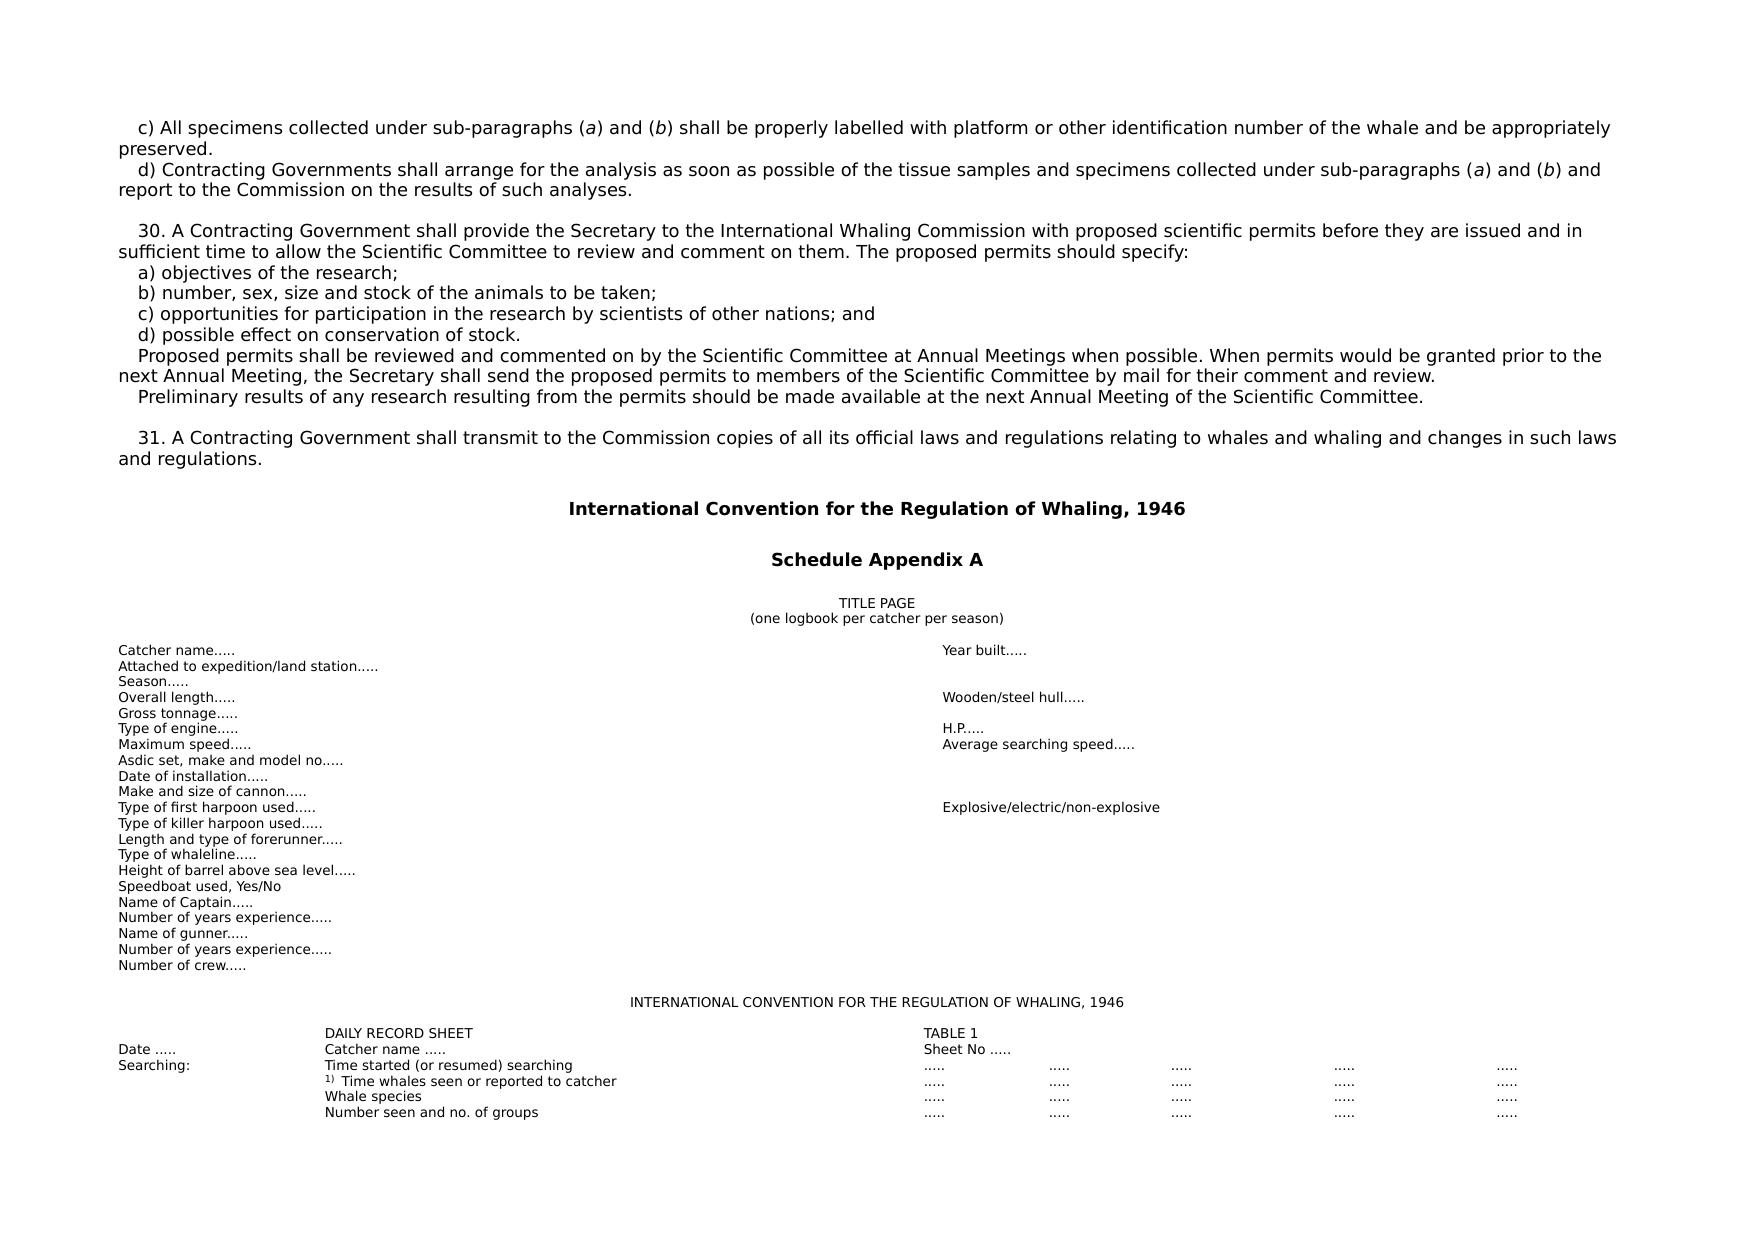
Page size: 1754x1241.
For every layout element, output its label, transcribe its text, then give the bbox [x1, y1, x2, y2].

text 31. A Contracting Government shall transmit to the Commission copies of all its official laws and regulations relating to whales and whaling and changes in such laws and regulations. [118, 428, 1636, 469]
table_cell TABLE 1 [918, 1026, 1636, 1042]
table_cell [936, 957, 1636, 973]
text d) Contracting Governments shall arrange for the analysis as soon as possible of the tissue samples and specimens collected under sub-paragraphs (a) and (b) and report to the Commission on the results of such analyses. [118, 159, 1636, 201]
table_cell ..... [1328, 1105, 1490, 1121]
table_cell ..... [918, 1089, 1043, 1105]
table_cell ..... [1490, 1089, 1636, 1105]
table_cell Length and type of forerunner..... [118, 831, 936, 847]
table_cell [118, 1011, 1636, 1026]
table_cell [936, 674, 1636, 690]
text Preliminary results of any research resulting from the permits should be made available at the next Annual Meeting of the Scientific Committee. [118, 387, 1636, 408]
subtitle International Convention for the Regulation of Whaling, 1946 [118, 499, 1636, 520]
table_header INTERNATIONAL CONVENTION FOR THE REGULATION OF WHALING, 1946 [118, 995, 1636, 1011]
text b) number, sex, size and stock of the animals to be taken; [118, 283, 1636, 304]
table_cell [936, 769, 1636, 784]
table_cell [936, 816, 1636, 831]
table_cell ..... [1165, 1074, 1327, 1089]
table_cell [936, 706, 1636, 721]
table_cell [936, 894, 1636, 910]
table_cell [936, 879, 1636, 894]
table_cell ..... [1043, 1074, 1165, 1089]
table_cell Name of Captain..... [118, 894, 936, 910]
table_cell [936, 942, 1636, 957]
table_cell ..... [1328, 1074, 1490, 1089]
table_cell ..... [1043, 1058, 1165, 1073]
table_cell [118, 627, 1636, 643]
table_cell [936, 863, 1636, 879]
table_cell [118, 1105, 319, 1121]
table_cell ..... [1328, 1058, 1490, 1073]
table_cell Type of whaleline..... [118, 847, 936, 863]
table_cell Catcher name..... [118, 643, 936, 658]
table_cell [118, 1089, 319, 1105]
table_cell Whale species [319, 1089, 918, 1105]
table_cell ..... [1165, 1105, 1327, 1121]
table_cell ..... [1490, 1074, 1636, 1089]
text a) objectives of the research; [118, 262, 1636, 283]
table_cell ..... [1490, 1105, 1636, 1121]
table_cell [936, 847, 1636, 863]
table_cell Date of installation..... [118, 769, 936, 784]
table_cell [936, 926, 1636, 942]
table_header TITLE PAGE [118, 596, 1636, 611]
table_cell ..... [918, 1058, 1043, 1073]
table_cell ..... [1328, 1089, 1490, 1105]
table_cell Gross tonnage..... [118, 706, 936, 721]
table_cell Type of first harpoon used..... [118, 800, 936, 816]
table_cell Searching: [118, 1058, 319, 1073]
table_cell ..... [1043, 1105, 1165, 1121]
table_cell ..... [1165, 1089, 1327, 1105]
table_cell [118, 1074, 319, 1089]
table_cell ..... [1165, 1058, 1327, 1073]
text 30. A Contracting Government shall provide the Secretary to the International Whaling Commission with proposed scientific permits before they are issued and in sufficient time to allow the Scientific Committee to review and comment on them. The proposed permits should specify: [118, 221, 1636, 262]
table_cell Number of years experience..... [118, 910, 936, 926]
table_cell Time started (or resumed) searching [319, 1058, 918, 1073]
table_cell ..... [1043, 1089, 1165, 1105]
table_cell [118, 1026, 319, 1042]
table_cell Date ..... [118, 1042, 319, 1058]
table_cell ..... [918, 1074, 1043, 1089]
table_cell Maximum speed..... [118, 737, 936, 753]
table_cell Speedboat used, Yes/No [118, 879, 936, 894]
table_cell 1) Time whales seen or reported to catcher [319, 1074, 918, 1089]
text c) All specimens collected under sub-paragraphs (a) and (b) shall be properly labelled with platform or other identification number of the whale and be appropriately preserved. [118, 118, 1636, 159]
table_cell [936, 753, 1636, 768]
table_cell Number of crew..... [118, 957, 936, 973]
text Proposed permits shall be reviewed and commented on by the Scientific Committee at Annual Meetings when possible. When permits would be granted prior to the next Annual Meeting, the Secretary shall send the proposed permits to members of the Scientific Committee by mail for their comment and review. [118, 345, 1636, 387]
table_cell DAILY RECORD SHEET [319, 1026, 918, 1042]
table_cell ..... [1490, 1058, 1636, 1073]
table_cell Sheet No ..... [918, 1042, 1636, 1058]
table_cell Height of barrel above sea level..... [118, 863, 936, 879]
table_cell [936, 784, 1636, 800]
table_cell Name of gunner..... [118, 926, 936, 942]
table_cell Average searching speed..... [936, 737, 1636, 753]
text d) possible effect on conservation of stock. [118, 325, 1636, 345]
table_cell Overall length..... [118, 690, 936, 706]
table_cell Type of engine..... [118, 721, 936, 737]
table_cell Season..... [118, 674, 936, 690]
table_cell Make and size of cannon..... [118, 784, 936, 800]
table_cell [936, 831, 1636, 847]
table_cell Type of killer harpoon used..... [118, 816, 936, 831]
table_cell ..... [918, 1105, 1043, 1121]
table_cell Catcher name ..... [319, 1042, 918, 1058]
subtitle Schedule Appendix A [118, 550, 1636, 571]
table_cell Attached to expedition/land station..... [118, 659, 1636, 674]
table_cell Year built..... [936, 643, 1636, 658]
table_cell [936, 910, 1636, 926]
table_cell Number of years experience..... [118, 942, 936, 957]
table_cell Number seen and no. of groups [319, 1105, 918, 1121]
table_cell Wooden/steel hull..... [936, 690, 1636, 706]
text c) opportunities for participation in the research by scientists of other nations; and [118, 304, 1636, 325]
table_cell Explosive/electric/non-explosive [936, 800, 1636, 816]
table_cell (one logbook per catcher per season) [118, 611, 1636, 627]
table_cell Asdic set, make and model no..... [118, 753, 936, 768]
table_cell H.P..... [936, 721, 1636, 737]
